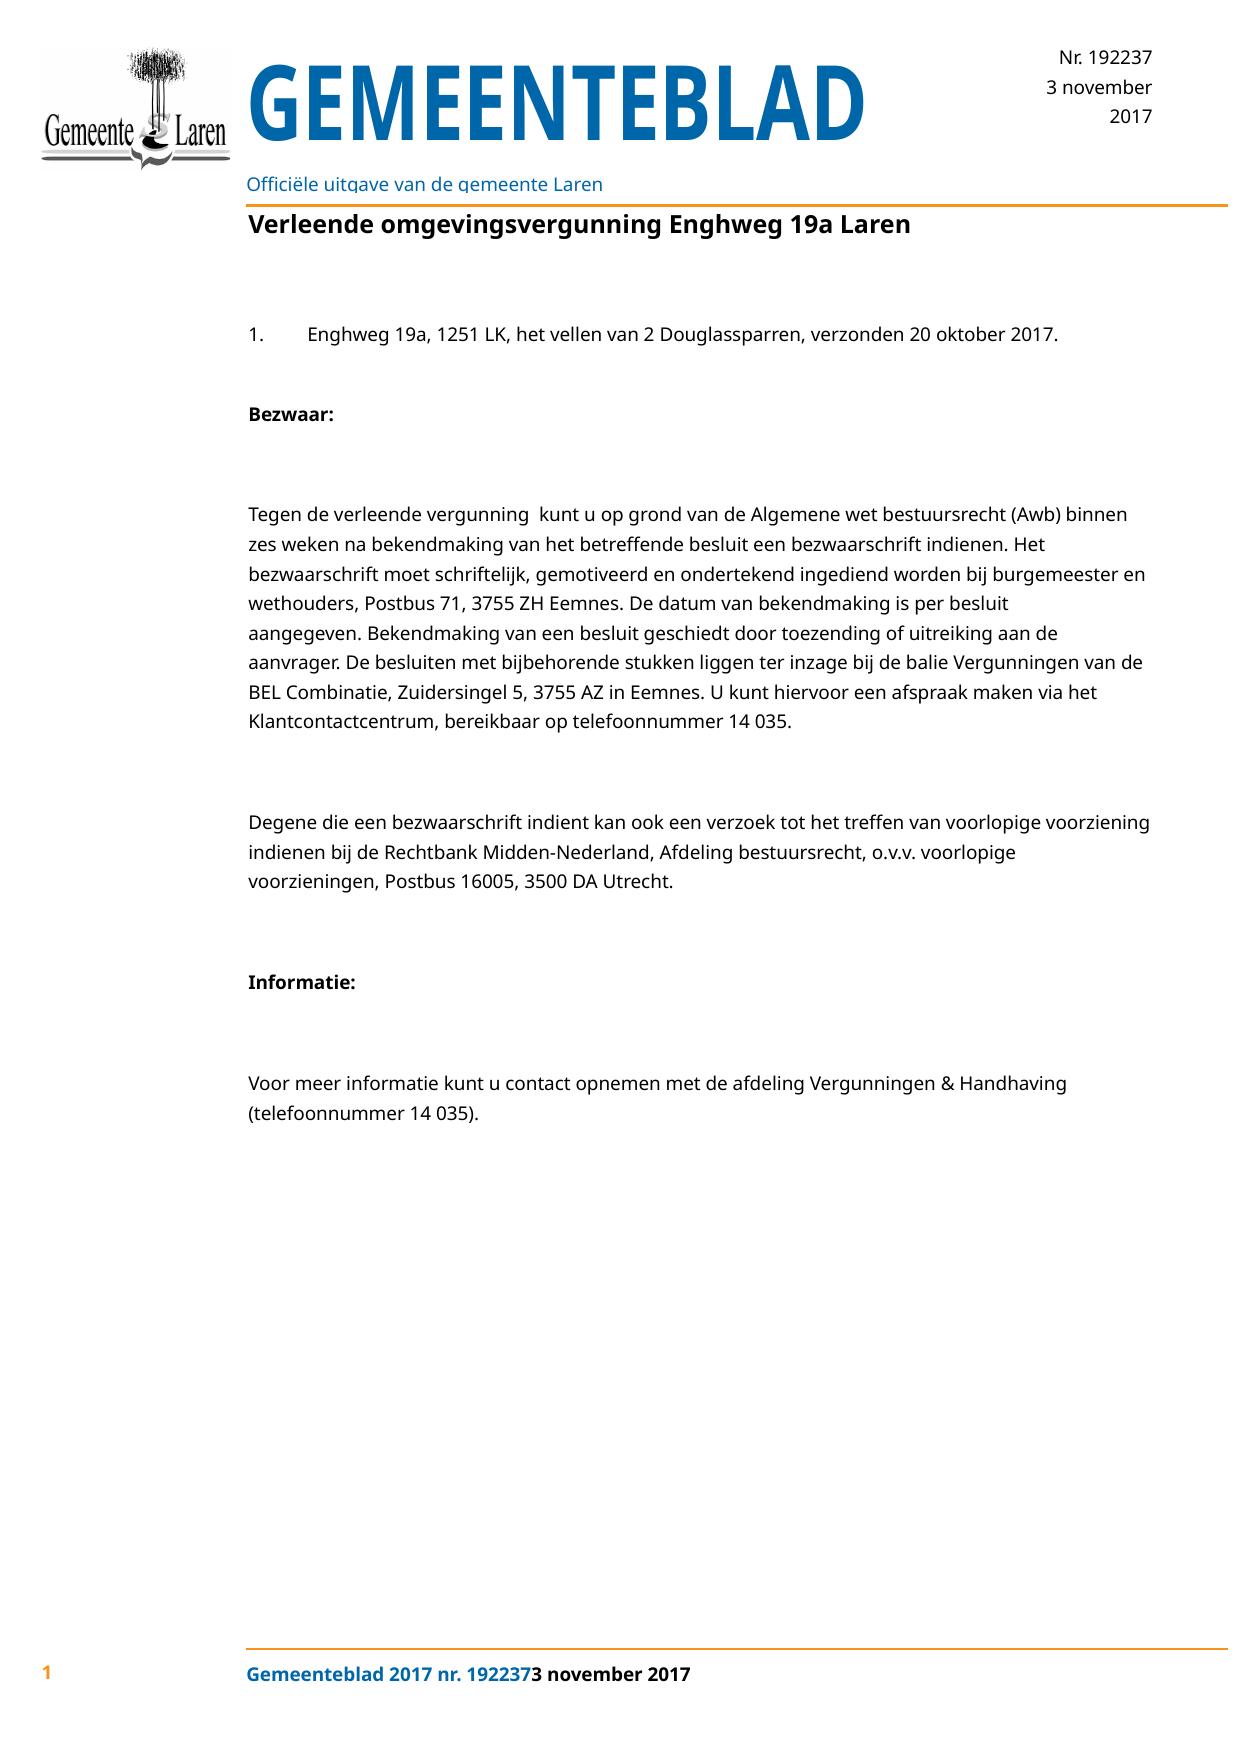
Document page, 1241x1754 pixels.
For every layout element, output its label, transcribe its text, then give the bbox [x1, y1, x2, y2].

picture [41, 47, 231, 172]
list Enghweg 19a, 1251 LK, het vellen van 2 Douglassparren, verzonden 20 oktober 2017. [248, 321, 1152, 346]
text Voor meer informatie kunt u contact opnemen met de afdeling Vergunningen & Handhaving (telefoonnummer 14 035). [248, 1070, 1152, 1126]
text Verleende omgevingsvergunning Enghweg 19a Laren [248, 207, 1152, 241]
text Bezwaar: [248, 401, 1152, 426]
text Tegen de verleende vergunning kunt u op grond van de Algemene wet bestuursrecht (Awb) binnen zes weken na bekendmaking van het betreffende besluit een bezwaarschrift indienen. Het bezwaarschrift moet schriftelijk, gemotiveerd en ondertekend ingediend worden bij burgemeester en wethouders, Postbus 71, 3755 ZH Eemnes. De datum van bekendmaking is per besluit aangegeven. Bekendmaking van een besluit geschiedt door toezending of uitreiking aan de aanvrager. De besluiten met bijbehorende stukken liggen ter inzage bij de balie Vergunningen van de BEL Combinatie, Zuidersingel 5, 3755 AZ in Eemnes. U kunt hiervoor een afspraak maken via het Klantcontactcentrum, bereikbaar op telefoonnummer 14 035. [248, 502, 1152, 734]
text Degene die een bezwaarschrift indient kan ook een verzoek tot het treffen van voorlopige voorziening indienen bij de Rechtbank Midden-Nederland, Afdeling bestuursrecht, o.v.v. voorlopige voorzieningen, Postbus 16005, 3500 DA Utrecht. [248, 809, 1152, 894]
text Informatie: [248, 969, 1152, 995]
